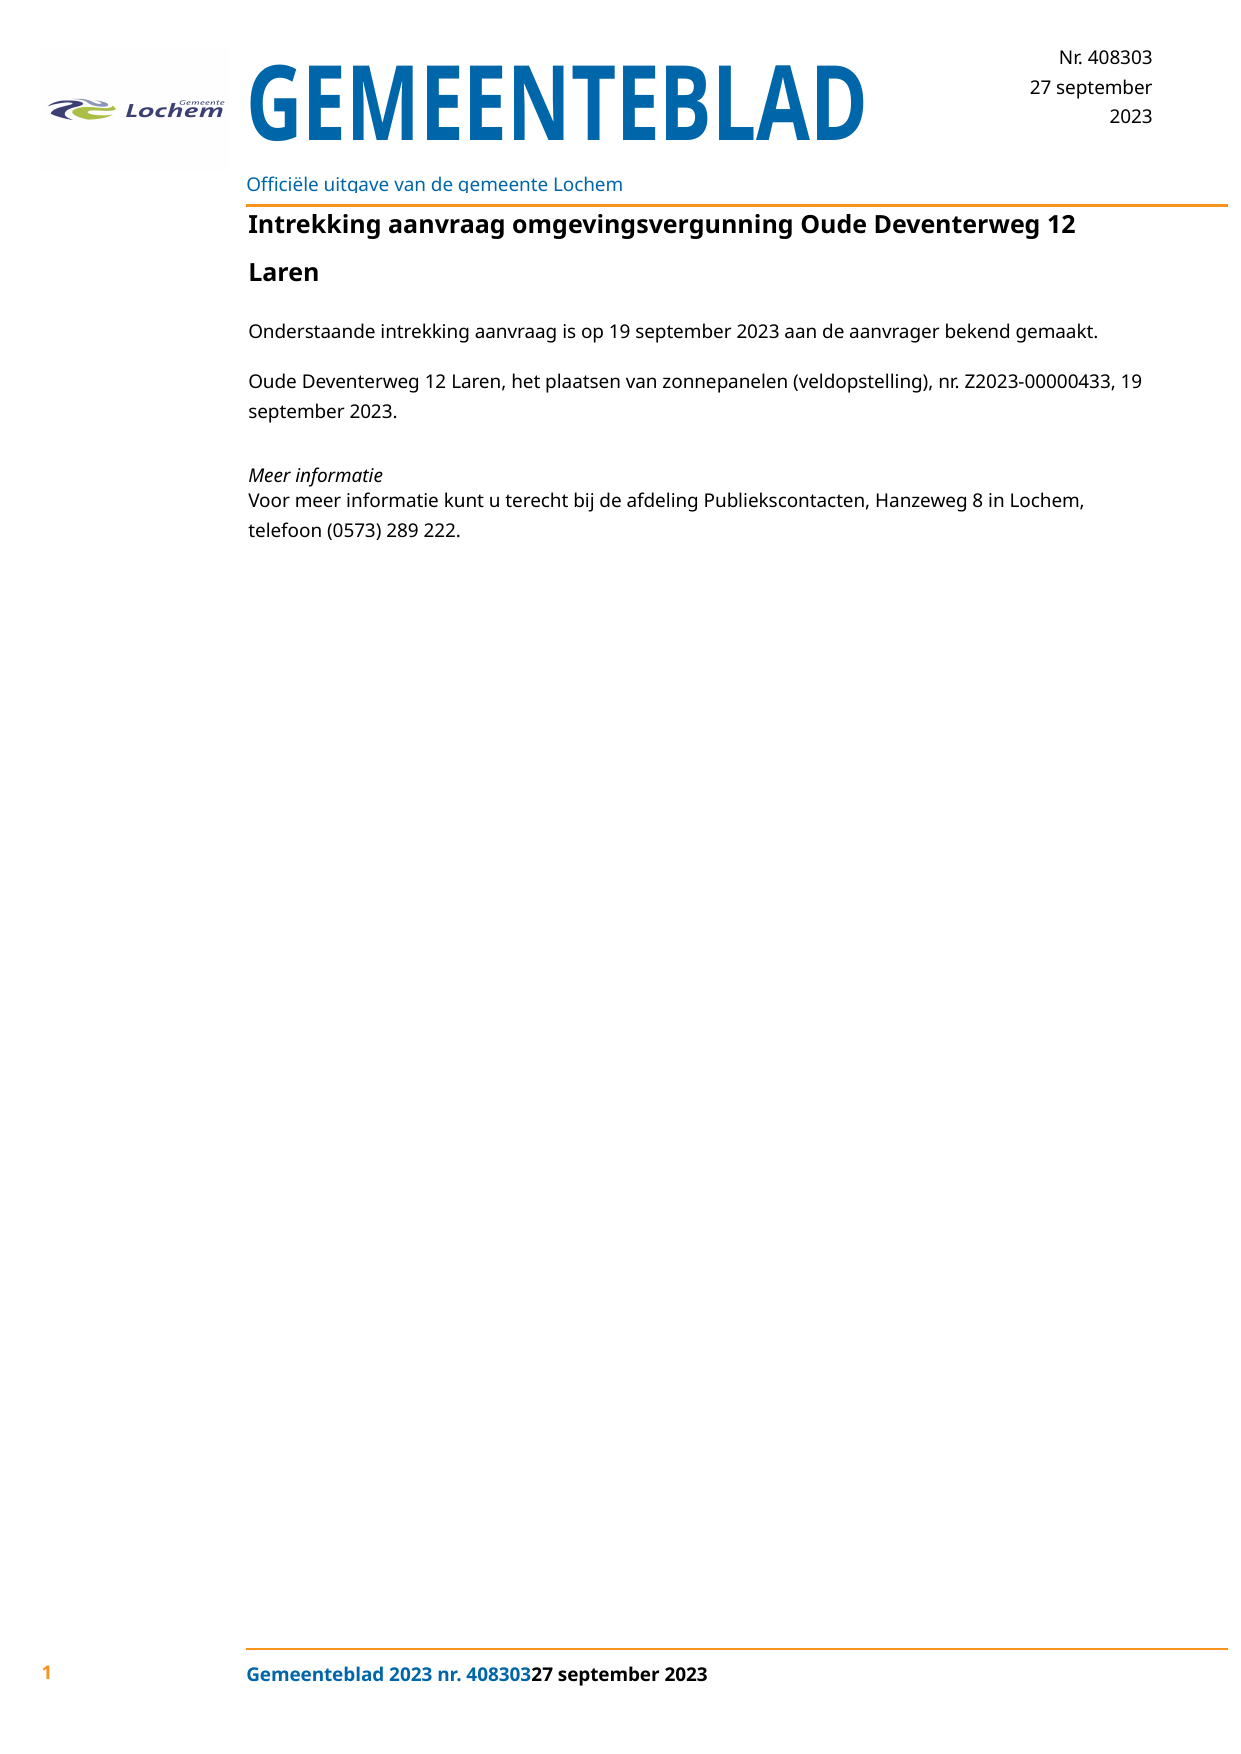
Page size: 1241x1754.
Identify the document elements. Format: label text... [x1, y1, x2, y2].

picture [41, 47, 231, 172]
text Onderstaande intrekking aanvraag is op 19 september 2023 aan de aanvrager bekend gemaakt. [248, 318, 1152, 344]
text Meer informatie [248, 462, 1152, 488]
text Oude Deventerweg 12 Laren, het plaatsen van zonnepanelen (veldopstelling), nr. Z2023-00000433, 19 september 2023. [248, 368, 1152, 424]
text Voor meer informatie kunt u terecht bij de afdeling Publiekscontacten, Hanzeweg 8 in Lochem, telefoon (0573) 289 222. [248, 488, 1152, 543]
text Intrekking aanvraag omgevingsvergunning Oude Deventerweg 12 Laren [248, 207, 1152, 288]
